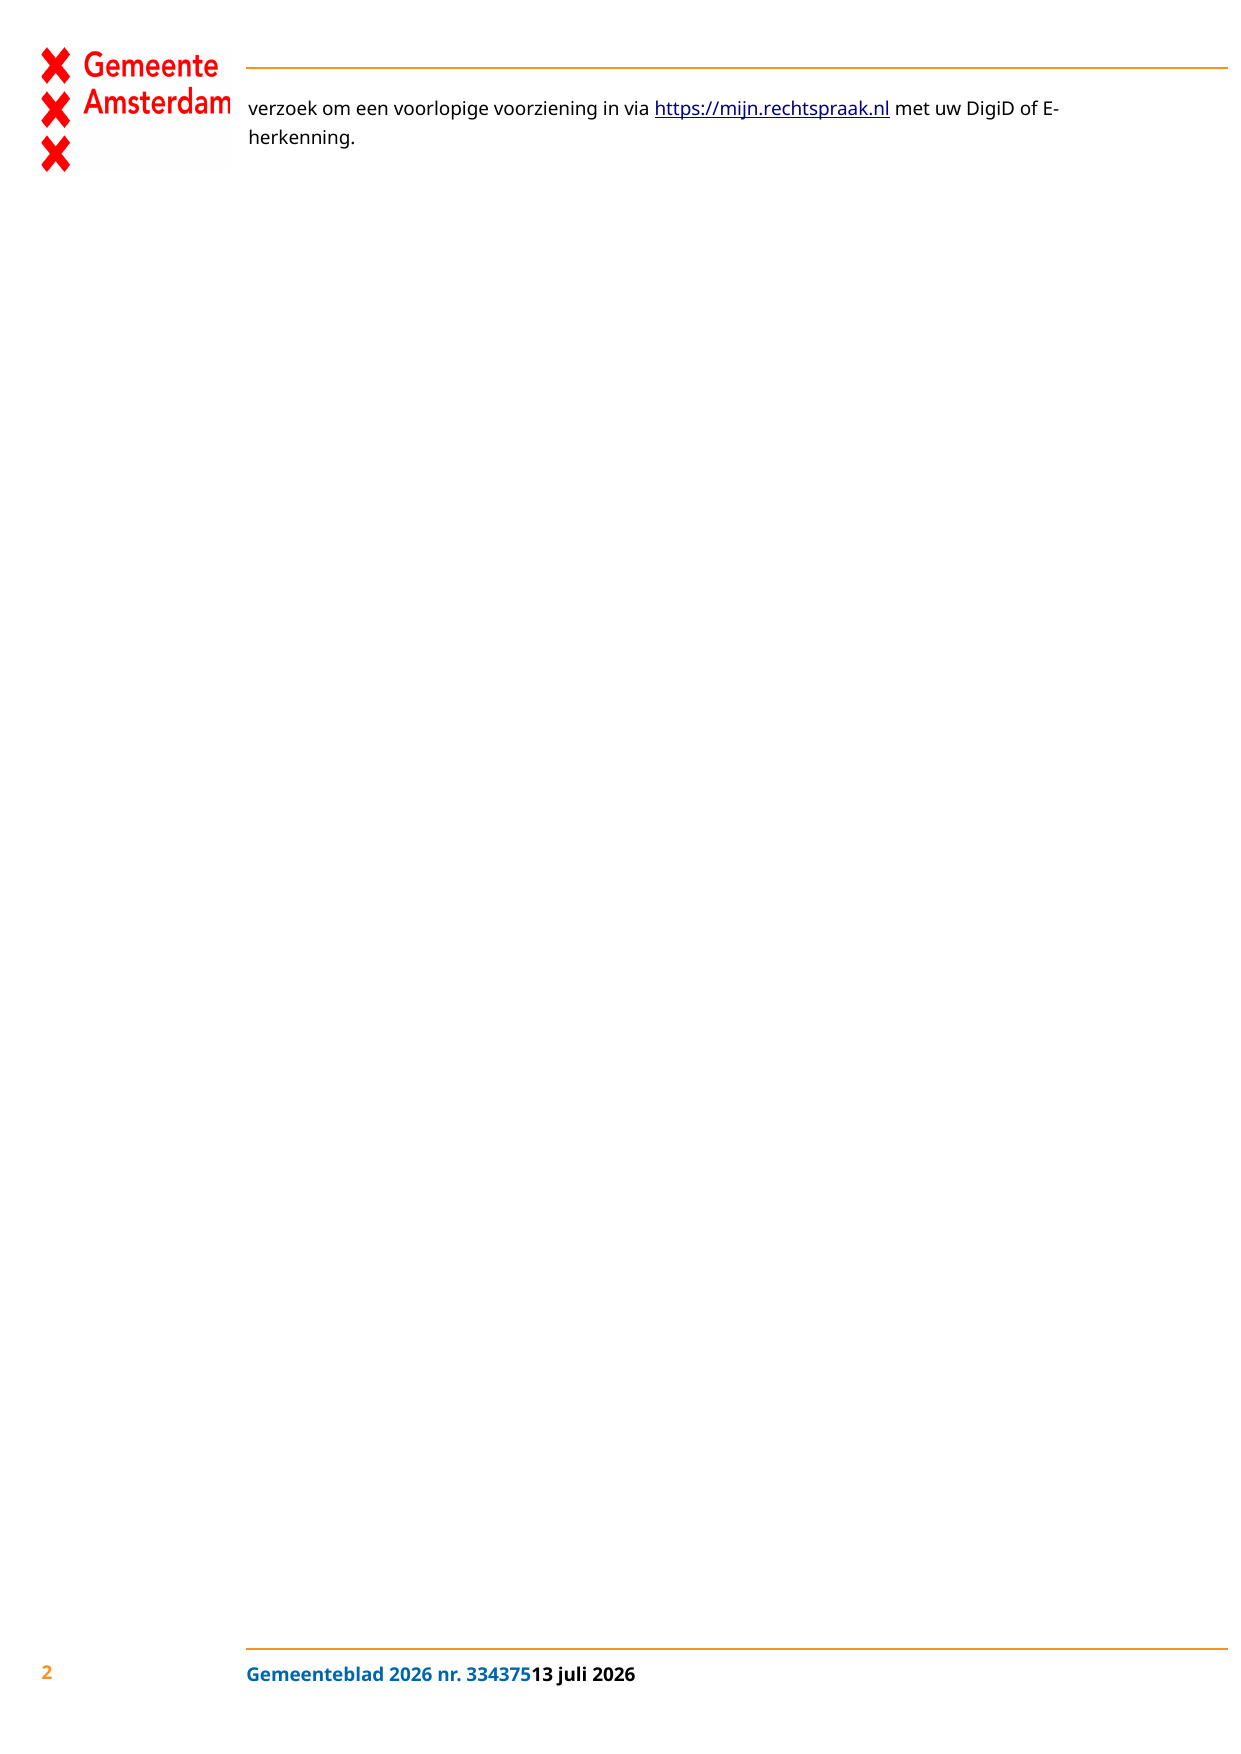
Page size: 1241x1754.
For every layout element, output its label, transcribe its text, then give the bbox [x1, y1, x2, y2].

text verzoek om een voorlopige voorziening in via https://mijn.rechtspraak.nl met uw DigiD of E-herkenning. [248, 95, 1152, 150]
picture [41, 47, 231, 172]
